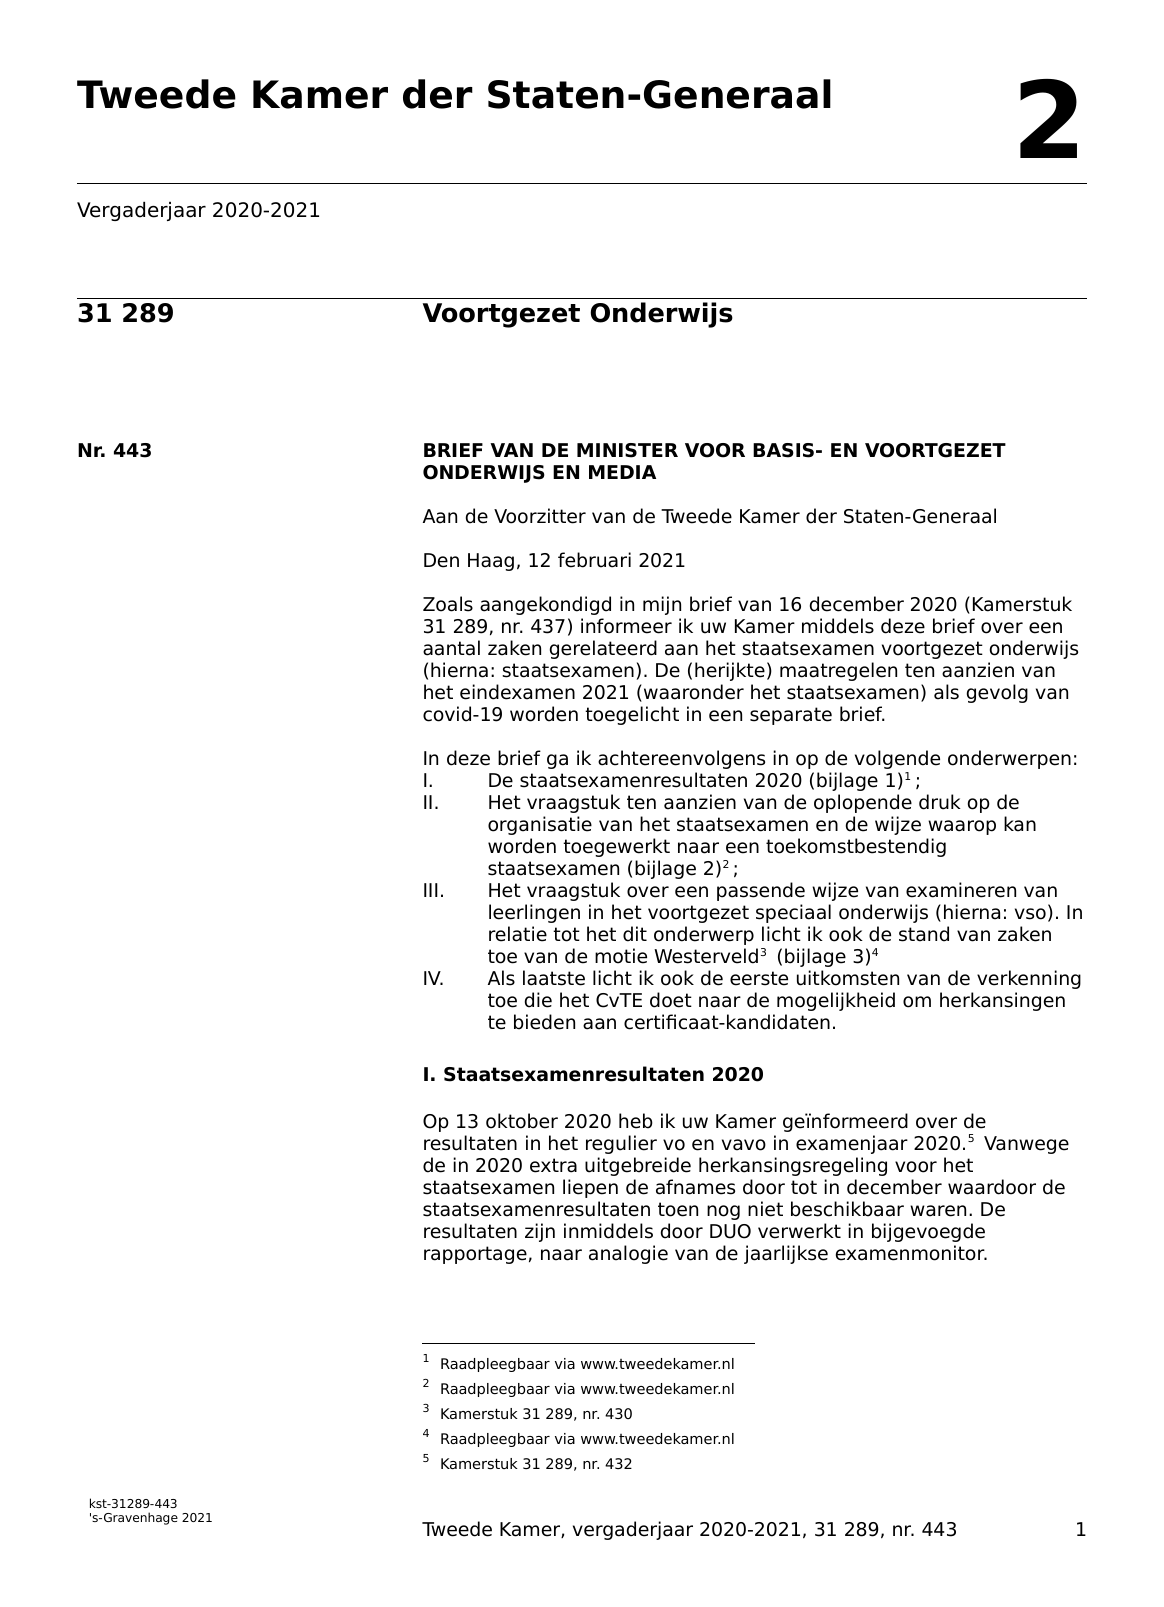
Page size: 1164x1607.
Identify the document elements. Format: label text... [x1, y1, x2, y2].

subtitle Nr. 443 BRIEF VAN DE MINISTER VOOR BASIS- EN VOORTGEZET ONDERWIJS EN MEDIA [77, 440, 1087, 484]
text IV. Als laatste licht ik ook de eerste uitkomsten van de verkenning toe die het CvTE doet naar de mogelijkheid om herkansingen te bieden aan certificaat-kandidaten. [422, 968, 1087, 1034]
table_header Tweede Kamer der Staten-Generaal [77, 59, 886, 183]
text In deze brief ga ik achtereenvolgens in op de volgende onderwerpen: [422, 748, 1087, 770]
text Kamerstuk 31 289, nr. 430 [422, 1402, 1087, 1424]
text Raadpleegbaar via www.tweedekamer.nl [422, 1427, 1087, 1449]
text Raadpleegbaar via www.tweedekamer.nl [422, 1377, 1087, 1399]
text Raadpleegbaar via www.tweedekamer.nl [422, 1352, 1087, 1374]
text kst-31289-443 [88, 1497, 323, 1511]
text Den Haag, 12 februari 2021 [422, 550, 1087, 572]
table_cell Vergaderjaar 2020-2021 [77, 184, 1087, 298]
text III. Het vraagstuk over een passende wijze van examineren van leerlingen in het voortgezet speciaal onderwijs (hierna: vso). In relatie tot het dit onderwerp licht ik ook de stand van zaken toe van de motie Westerveld (bijlage 3) [422, 880, 1087, 968]
text Zoals aangekondigd in mijn brief van 16 december 2020 (Kamerstuk 31 289, nr. 437) informeer ik uw Kamer middels deze brief over een aantal zaken gerelateerd aan het staatsexamen voortgezet onderwijs (hierna: staatsexamen). De (herijkte) maatregelen ten aanzien van het eindexamen 2021 (waaronder het staatsexamen) als gevolg van covid-19 worden toegelicht in een separate brief. [422, 594, 1087, 726]
text Kamerstuk 31 289, nr. 432 [422, 1452, 1087, 1474]
text Aan de Voorzitter van de Tweede Kamer der Staten-Generaal [422, 506, 1087, 528]
subtitle I. Staatsexamenresultaten 2020 [422, 1064, 1087, 1086]
text I. De staatsexamenresultaten 2020 (bijlage 1); [422, 770, 1087, 792]
text 's-Gravenhage 2021 [88, 1511, 323, 1525]
table_header 2 [886, 59, 1087, 183]
text Op 13 oktober 2020 heb ik uw Kamer geïnformeerd over de resultaten in het regulier vo en vavo in examenjaar 2020. Vanwege de in 2020 extra uitgebreide herkansingsregeling voor het staatsexamen liepen de afnames door tot in december waardoor de staatsexamenresultaten toen nog niet beschikbaar waren. De resultaten zijn inmiddels door DUO verwerkt in bijgevoegde rapportage, naar analogie van de jaarlijkse examenmonitor. [422, 1111, 1087, 1265]
text II. Het vraagstuk ten aanzien van de oplopende druk op de organisatie van het staatsexamen en de wijze waarop kan worden toegewerkt naar een toekomstbestendig staatsexamen (bijlage 2); [422, 792, 1087, 880]
subtitle 31 289 Voortgezet Onderwijs [77, 299, 1087, 329]
